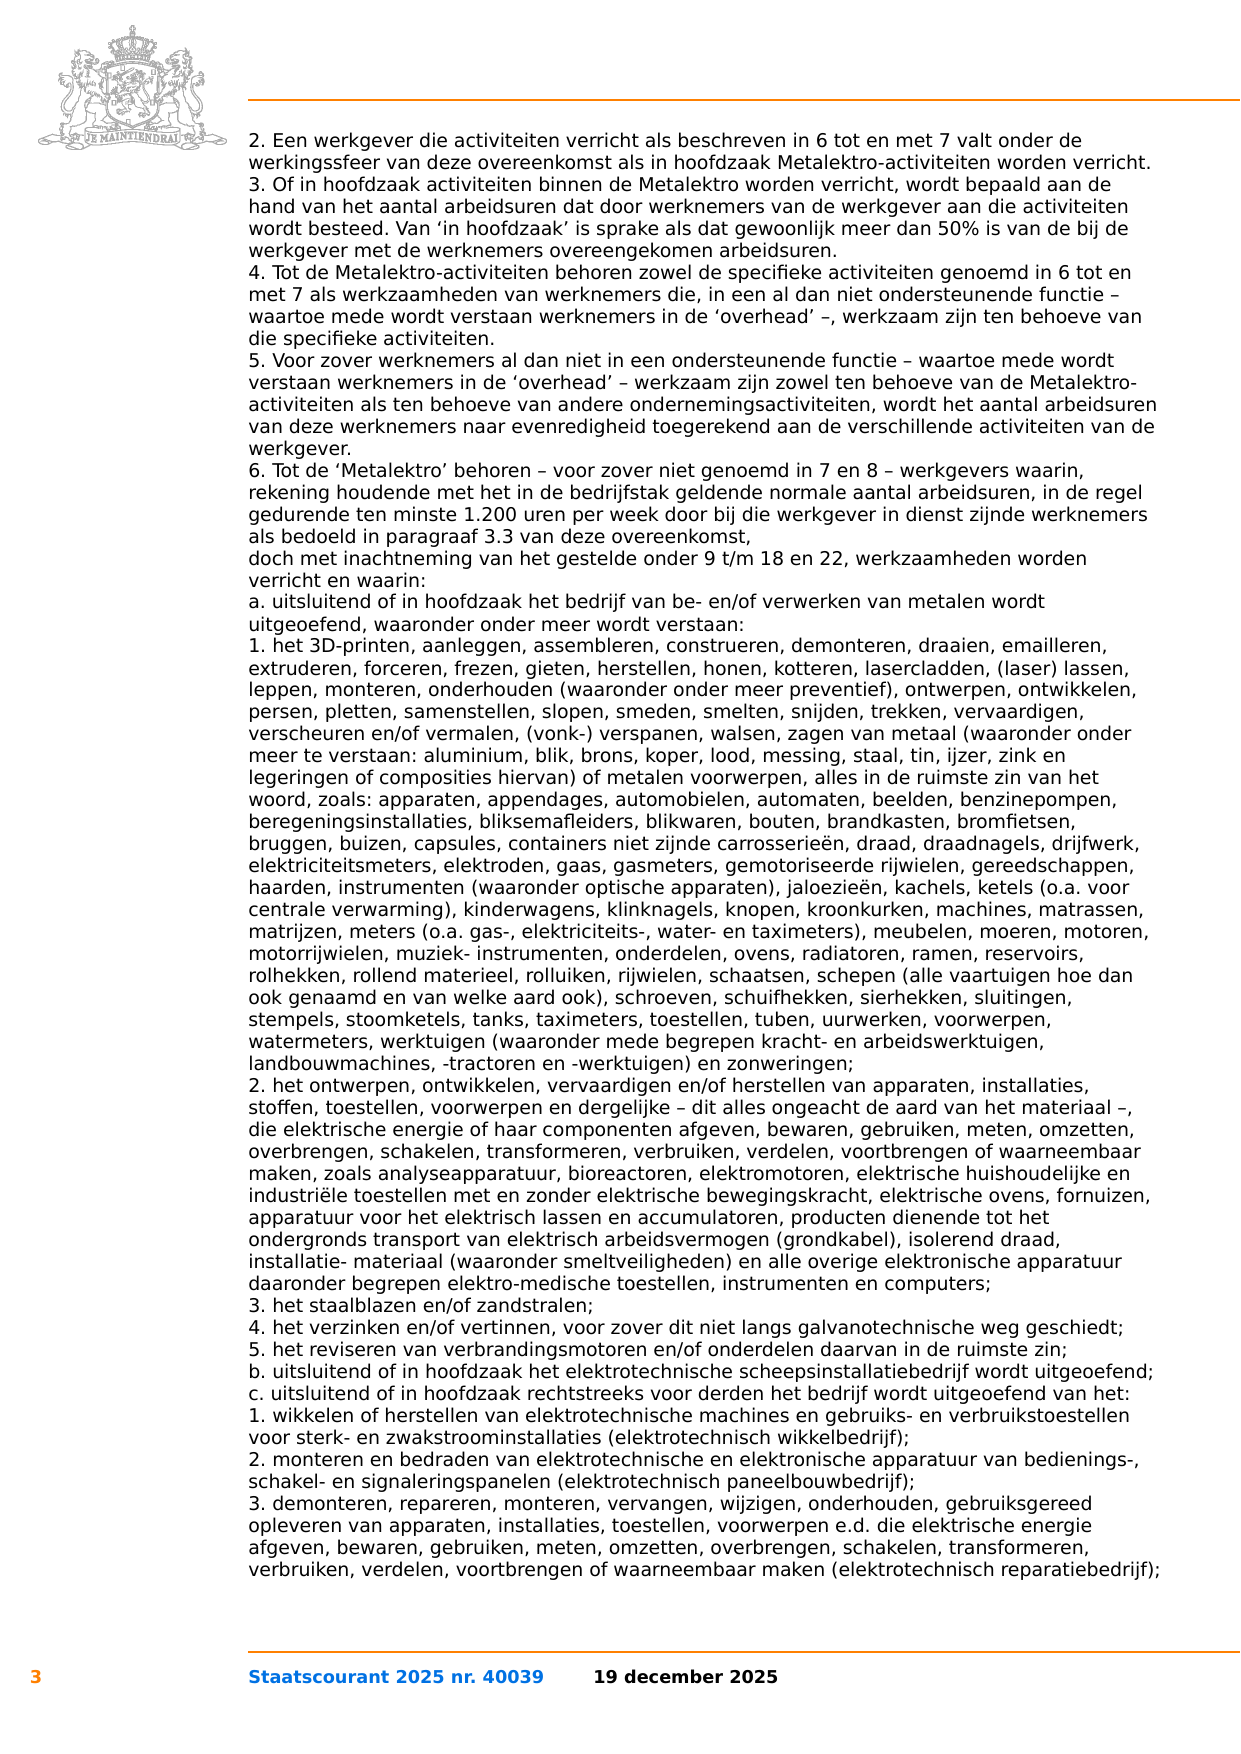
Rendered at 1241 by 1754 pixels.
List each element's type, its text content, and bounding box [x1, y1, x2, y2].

text a. uitsluitend of in hoofdzaak het bedrijf van be- en/of verwerken van metalen wordt uitgeoefend, waaronder onder meer wordt verstaan: [248, 591, 1163, 635]
text 1. het 3D-printen, aanleggen, assembleren, construeren, demonteren, draaien, emailleren, extruderen, forceren, frezen, gieten, herstellen, honen, kotteren, lasercladden, (laser) lassen, leppen, monteren, onderhouden (waaronder onder meer preventief), ontwerpen, ontwikkelen, persen, pletten, samenstellen, slopen, smeden, smelten, snijden, trekken, vervaardigen, verscheuren en/of vermalen, (vonk-) verspanen, walsen, zagen van metaal (waaronder onder meer te verstaan: aluminium, blik, brons, koper, lood, messing, staal, tin, ijzer, zink en legeringen of composities hiervan) of metalen voorwerpen, alles in de ruimste zin van het woord, zoals: apparaten, appendages, automobielen, automaten, beelden, benzinepompen, beregeningsinstallaties, bliksemafleiders, blikwaren, bouten, brandkasten, bromfietsen, bruggen, buizen, capsules, containers niet zijnde carrosserieën, draad, draadnagels, drijfwerk, elektriciteitsmeters, elektroden, gaas, gasmeters, gemotoriseerde rijwielen, gereedschappen, haarden, instrumenten (waaronder optische apparaten), jaloezieën, kachels, ketels (o.a. voor centrale verwarming), kinderwagens, klinknagels, knopen, kroonkurken, machines, matrassen, matrijzen, meters (o.a. gas-, elektriciteits-, water- en taximeters), meubelen, moeren, motoren, motorrijwielen, muziek- instrumenten, onderdelen, ovens, radiatoren, ramen, reservoirs, rolhekken, rollend materieel, rolluiken, rijwielen, schaatsen, schepen (alle vaartuigen hoe dan ook genaamd en van welke aard ook), schroeven, schuifhekken, sierhekken, sluitingen, stempels, stoomketels, tanks, taximeters, toestellen, tuben, uurwerken, voorwerpen, watermeters, werktuigen (waaronder mede begrepen kracht- en arbeidswerktuigen, landbouwmachines, -tractoren en -werktuigen) en zonweringen; [248, 635, 1163, 1075]
text 2. het ontwerpen, ontwikkelen, vervaardigen en/of herstellen van apparaten, installaties, stoffen, toestellen, voorwerpen en dergelijke – dit alles ongeacht de aard van het materiaal –, die elektrische energie of haar componenten afgeven, bewaren, gebruiken, meten, omzetten, overbrengen, schakelen, transformeren, verbruiken, verdelen, voortbrengen of waarneembaar maken, zoals analyseapparatuur, bioreactoren, elektromotoren, elektrische huishoudelijke en industriële toestellen met en zonder elektrische bewegingskracht, elektrische ovens, fornuizen, apparatuur voor het elektrisch lassen en accumulatoren, producten dienende tot het ondergronds transport van elektrisch arbeidsvermogen (grondkabel), isolerend draad, installatie- materiaal (waaronder smeltveiligheden) en alle overige elektronische apparatuur daaronder begrepen elektro-medische toestellen, instrumenten en computers; [248, 1075, 1163, 1295]
text 3. het staalblazen en/of zandstralen; [248, 1295, 1163, 1317]
text 6. Tot de ‘Metalektro’ behoren – voor zover niet genoemd in 7 en 8 – werkgevers waarin, rekening houdende met het in de bedrijfstak geldende normale aantal arbeidsuren, in de regel gedurende ten minste 1.200 uren per week door bij die werkgever in dienst zijnde werknemers als bedoeld in paragraaf 3.3 van deze overeenkomst, [248, 459, 1163, 547]
text 1. wikkelen of herstellen van elektrotechnische machines en gebruiks- en verbruikstoestellen voor sterk- en zwakstroominstallaties (elektrotechnisch wikkelbedrijf); [248, 1405, 1163, 1449]
text 2. Een werkgever die activiteiten verricht als beschreven in 6 tot en met 7 valt onder de werkingssfeer van deze overeenkomst als in hoofdzaak Metalektro-activiteiten worden verricht. [248, 130, 1163, 174]
text 4. het verzinken en/of vertinnen, voor zover dit niet langs galvanotechnische weg geschiedt; [248, 1317, 1163, 1339]
text doch met inachtneming van het gestelde onder 9 t/m 18 en 22, werkzaamheden worden verricht en waarin: [248, 547, 1163, 591]
picture [38, 25, 227, 150]
text c. uitsluitend of in hoofdzaak rechtstreeks voor derden het bedrijf wordt uitgeoefend van het: [248, 1383, 1163, 1405]
text 2. monteren en bedraden van elektrotechnische en elektronische apparatuur van bedienings-, schakel- en signaleringspanelen (elektrotechnisch paneelbouwbedrijf); [248, 1449, 1163, 1493]
text 3. demonteren, repareren, monteren, vervangen, wijzigen, onderhouden, gebruiksgereed opleveren van apparaten, installaties, toestellen, voorwerpen e.d. die elektrische energie afgeven, bewaren, gebruiken, meten, omzetten, overbrengen, schakelen, transformeren, verbruiken, verdelen, voortbrengen of waarneembaar maken (elektrotechnisch reparatiebedrijf); [248, 1493, 1163, 1581]
text 4. Tot de Metalektro-activiteiten behoren zowel de specifieke activiteiten genoemd in 6 tot en met 7 als werkzaamheden van werknemers die, in een al dan niet ondersteunende functie – waartoe mede wordt verstaan werknemers in de ‘overhead’ –, werkzaam zijn ten behoeve van die specifieke activiteiten. [248, 262, 1163, 350]
text b. uitsluitend of in hoofdzaak het elektrotechnische scheepsinstallatiebedrijf wordt uitgeoefend; [248, 1361, 1163, 1383]
text 5. Voor zover werknemers al dan niet in een ondersteunende functie – waartoe mede wordt verstaan werknemers in de ‘overhead’ – werkzaam zijn zowel ten behoeve van de Metalektro- activiteiten als ten behoeve van andere ondernemingsactiviteiten, wordt het aantal arbeidsuren van deze werknemers naar evenredigheid toegerekend aan de verschillende activiteiten van de werkgever. [248, 350, 1163, 459]
text 5. het reviseren van verbrandingsmotoren en/of onderdelen daarvan in de ruimste zin; [248, 1339, 1163, 1361]
text 3. Of in hoofdzaak activiteiten binnen de Metalektro worden verricht, wordt bepaald aan de hand van het aantal arbeidsuren dat door werknemers van de werkgever aan die activiteiten wordt besteed. Van ‘in hoofdzaak’ is sprake als dat gewoonlijk meer dan 50% is van de bij de werkgever met de werknemers overeengekomen arbeidsuren. [248, 174, 1163, 262]
